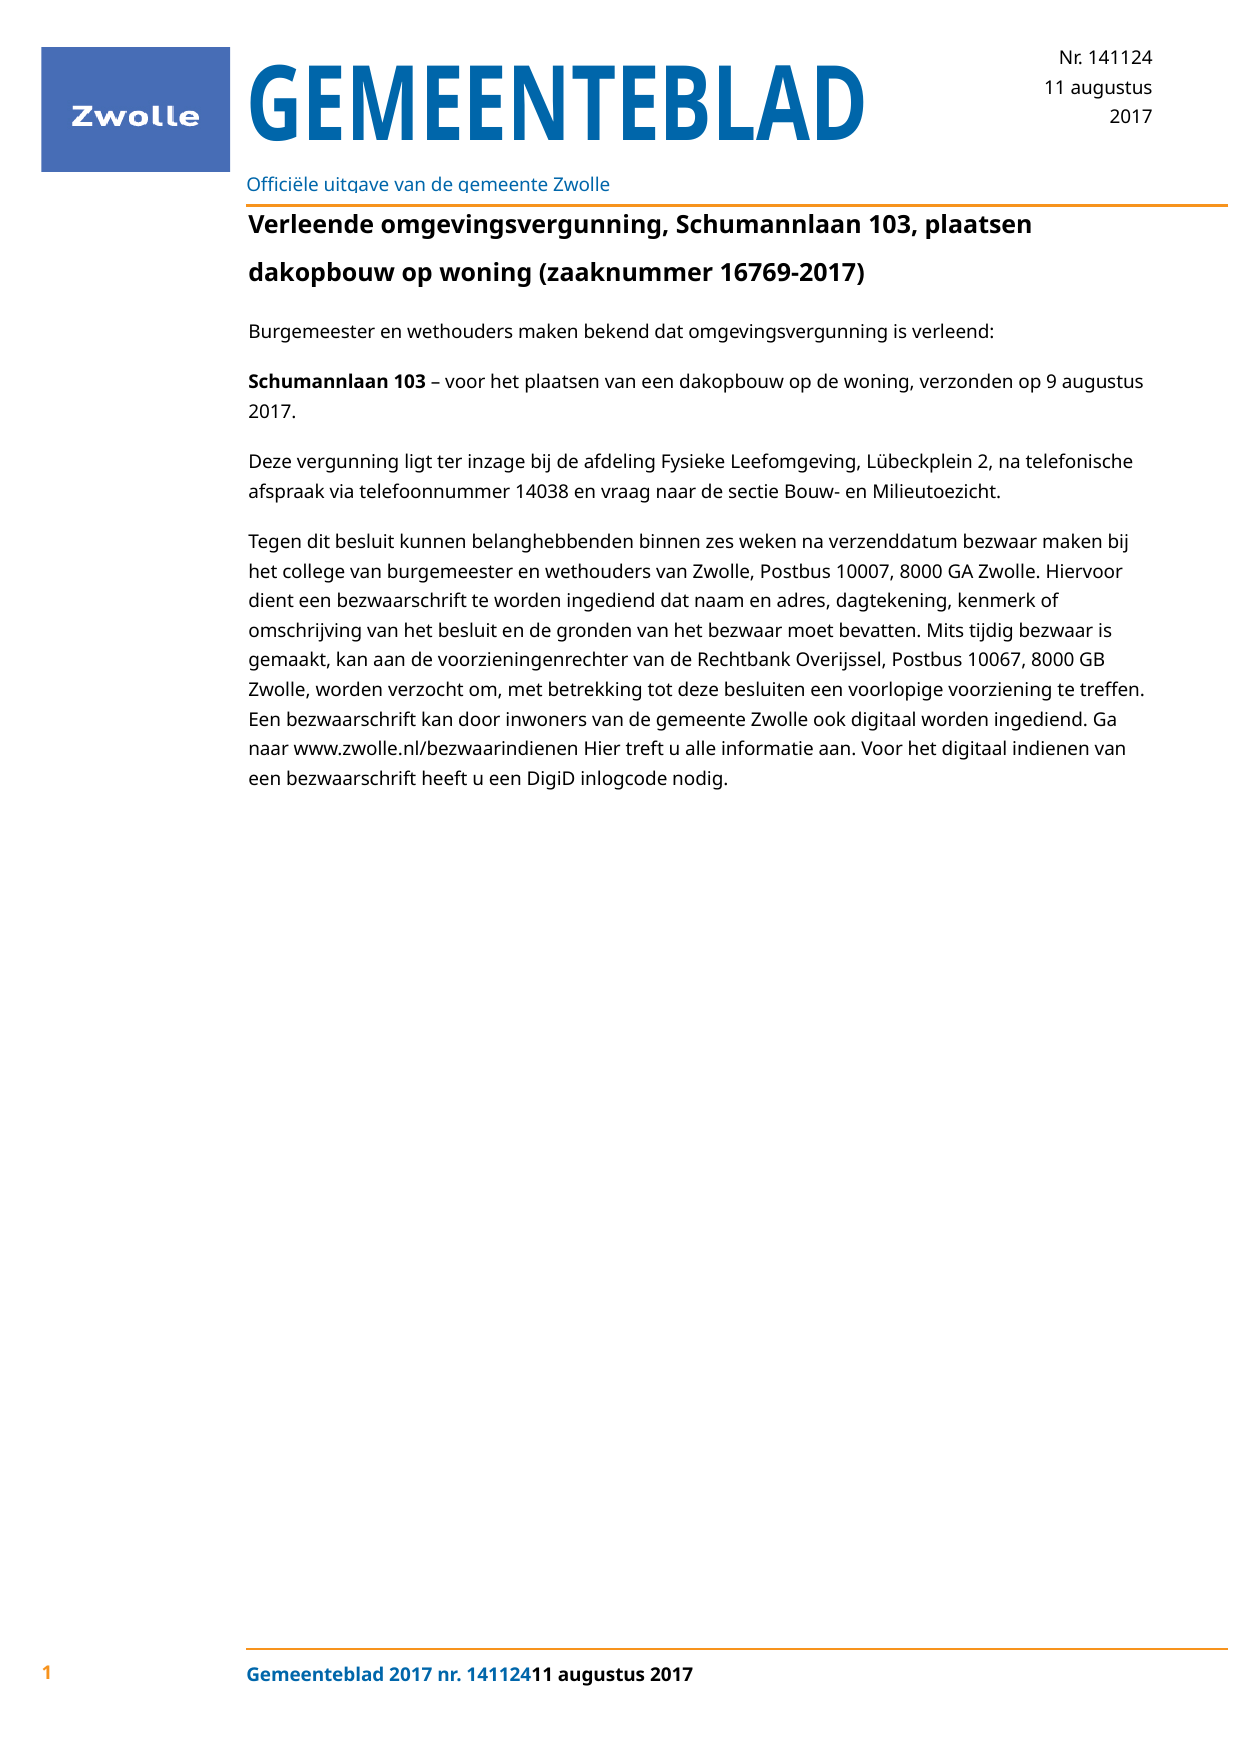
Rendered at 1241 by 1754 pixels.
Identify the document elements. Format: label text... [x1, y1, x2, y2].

text Tegen dit besluit kunnen belanghebbenden binnen zes weken na verzenddatum bezwaar maken bij het college van burgemeester en wethouders van Zwolle, Postbus 10007, 8000 GA Zwolle. Hiervoor dient een bezwaarschrift te worden ingediend dat naam en adres, dagtekening, kenmerk of omschrijving van het besluit en de gronden van het bezwaar moet bevatten. Mits tijdig bezwaar is gemaakt, kan aan de voorzieningenrechter van de Rechtbank Overijssel, Postbus 10067, 8000 GB Zwolle, worden verzocht om, met betrekking tot deze besluiten een voorlopige voorziening te treffen. Een bezwaarschrift kan door inwoners van de gemeente Zwolle ook digitaal worden ingediend. Ga naar www.zwolle.nl/bezwaarindienen Hier treft u alle informatie aan. Voor het digitaal indienen van een bezwaarschrift heeft u een DigiD inlogcode nodig. [248, 528, 1152, 791]
text Burgemeester en wethouders maken bekend dat omgevingsvergunning is verleend: [248, 318, 1152, 344]
text Schumannlaan 103 – voor het plaatsen van een dakopbouw op de woning, verzonden op 9 augustus 2017. [248, 368, 1152, 424]
text Deze vergunning ligt ter inzage bij de afdeling Fysieke Leefomgeving, Lübeckplein 2, na telefonische afspraak via telefoonnummer 14038 en vraag naar de sectie Bouw- en Milieutoezicht. [248, 448, 1152, 504]
picture [41, 47, 231, 172]
text Verleende omgevingsvergunning, Schumannlaan 103, plaatsen dakopbouw op woning (zaaknummer 16769-2017) [248, 207, 1152, 288]
